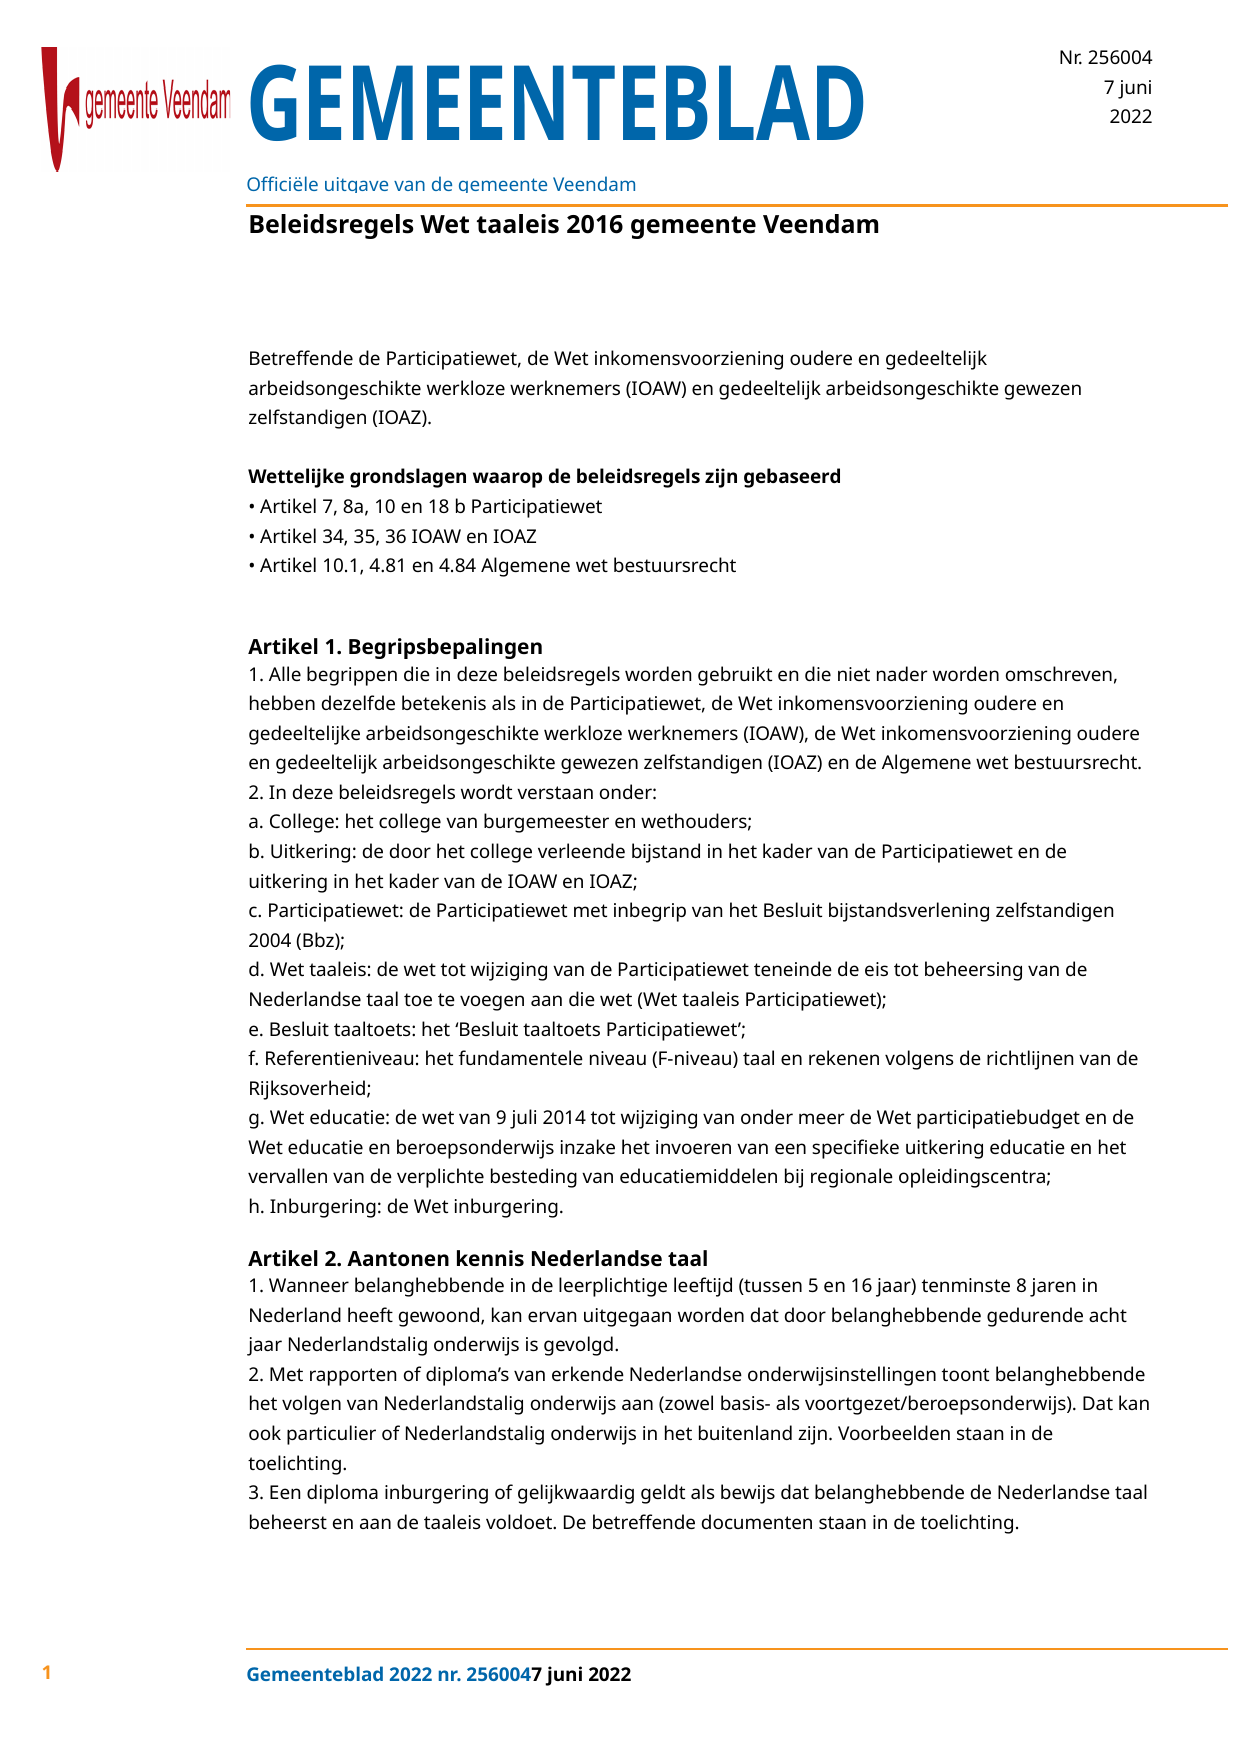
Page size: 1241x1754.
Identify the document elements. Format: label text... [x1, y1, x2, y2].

text f. Referentieniveau: het fundamentele niveau (F-niveau) taal en rekenen volgens de richtlijnen van de Rijksoverheid; [248, 1045, 1152, 1101]
text g. Wet educatie: de wet van 9 juli 2014 tot wijziging van onder meer de Wet participatiebudget en de Wet educatie en beroepsonderwijs inzake het invoeren van een specifieke uitkering educatie en het vervallen van de verplichte besteding van educatiemiddelen bij regionale opleidingscentra; [248, 1104, 1152, 1189]
text Artikel 1. Begripsbepalingen [248, 632, 1152, 661]
text e. Besluit taaltoets: het ‘Besluit taaltoets Participatiewet’; [248, 1016, 1152, 1042]
text 1. Wanneer belanghebbende in de leerplichtige leeftijd (tussen 5 en 16 jaar) tenminste 8 jaren in Nederland heeft gewoond, kan ervan uitgegaan worden dat door belanghebbende gedurende acht jaar Nederlandstalig onderwijs is gevolgd. [248, 1272, 1152, 1357]
text 2. In deze beleidsregels wordt verstaan onder: [248, 779, 1152, 805]
text c. Participatiewet: de Participatiewet met inbegrip van het Besluit bijstandsverlening zelfstandigen 2004 (Bbz); [248, 897, 1152, 953]
text 3. Een diploma inburgering of gelijkwaardig geldt als bewijs dat belanghebbende de Nederlandse taal beheerst en aan de taaleis voldoet. De betreffende documenten staan in de toelichting. [248, 1479, 1152, 1534]
text Beleidsregels Wet taaleis 2016 gemeente Veendam [248, 207, 1152, 241]
text h. Inburgering: de Wet inburgering. [248, 1193, 1152, 1219]
picture [41, 47, 231, 172]
text Artikel 2. Aantonen kennis Nederlandse taal [248, 1244, 1152, 1272]
text Wettelijke grondslagen waarop de beleidsregels zijn gebaseerd [248, 464, 1152, 489]
text • Artikel 10.1, 4.81 en 4.84 Algemene wet bestuursrecht [248, 552, 1152, 578]
text a. College: het college van burgemeester en wethouders; [248, 809, 1152, 834]
text Betreffende de Participatiewet, de Wet inkomensvoorziening oudere en gedeeltelijk arbeidsongeschikte werkloze werknemers (IOAW) en gedeeltelijk arbeidsongeschikte gewezen zelfstandigen (IOAZ). [248, 345, 1152, 430]
text 2. Met rapporten of diploma’s van erkende Nederlandse onderwijsinstellingen toont belanghebbende het volgen van Nederlandstalig onderwijs aan (zowel basis- als voortgezet/beroepsonderwijs). Dat kan ook particulier of Nederlandstalig onderwijs in het buitenland zijn. Voorbeelden staan in de toelichting. [248, 1361, 1152, 1475]
text 1. Alle begrippen die in deze beleidsregels worden gebruikt en die niet nader worden omschreven, hebben dezelfde betekenis als in de Participatiewet, de Wet inkomensvoorziening oudere en gedeeltelijke arbeidsongeschikte werkloze werknemers (IOAW), de Wet inkomensvoorziening oudere en gedeeltelijk arbeidsongeschikte gewezen zelfstandigen (IOAZ) en de Algemene wet bestuursrecht. [248, 661, 1152, 775]
text • Artikel 34, 35, 36 IOAW en IOAZ [248, 523, 1152, 548]
text b. Uitkering: de door het college verleende bijstand in het kader van de Participatiewet en de uitkering in het kader van de IOAW en IOAZ; [248, 838, 1152, 894]
text • Artikel 7, 8a, 10 en 18 b Participatiewet [248, 493, 1152, 519]
text d. Wet taaleis: de wet tot wijziging van de Participatiewet teneinde de eis tot beheersing van de Nederlandse taal toe te voegen aan die wet (Wet taaleis Participatiewet); [248, 957, 1152, 1012]
